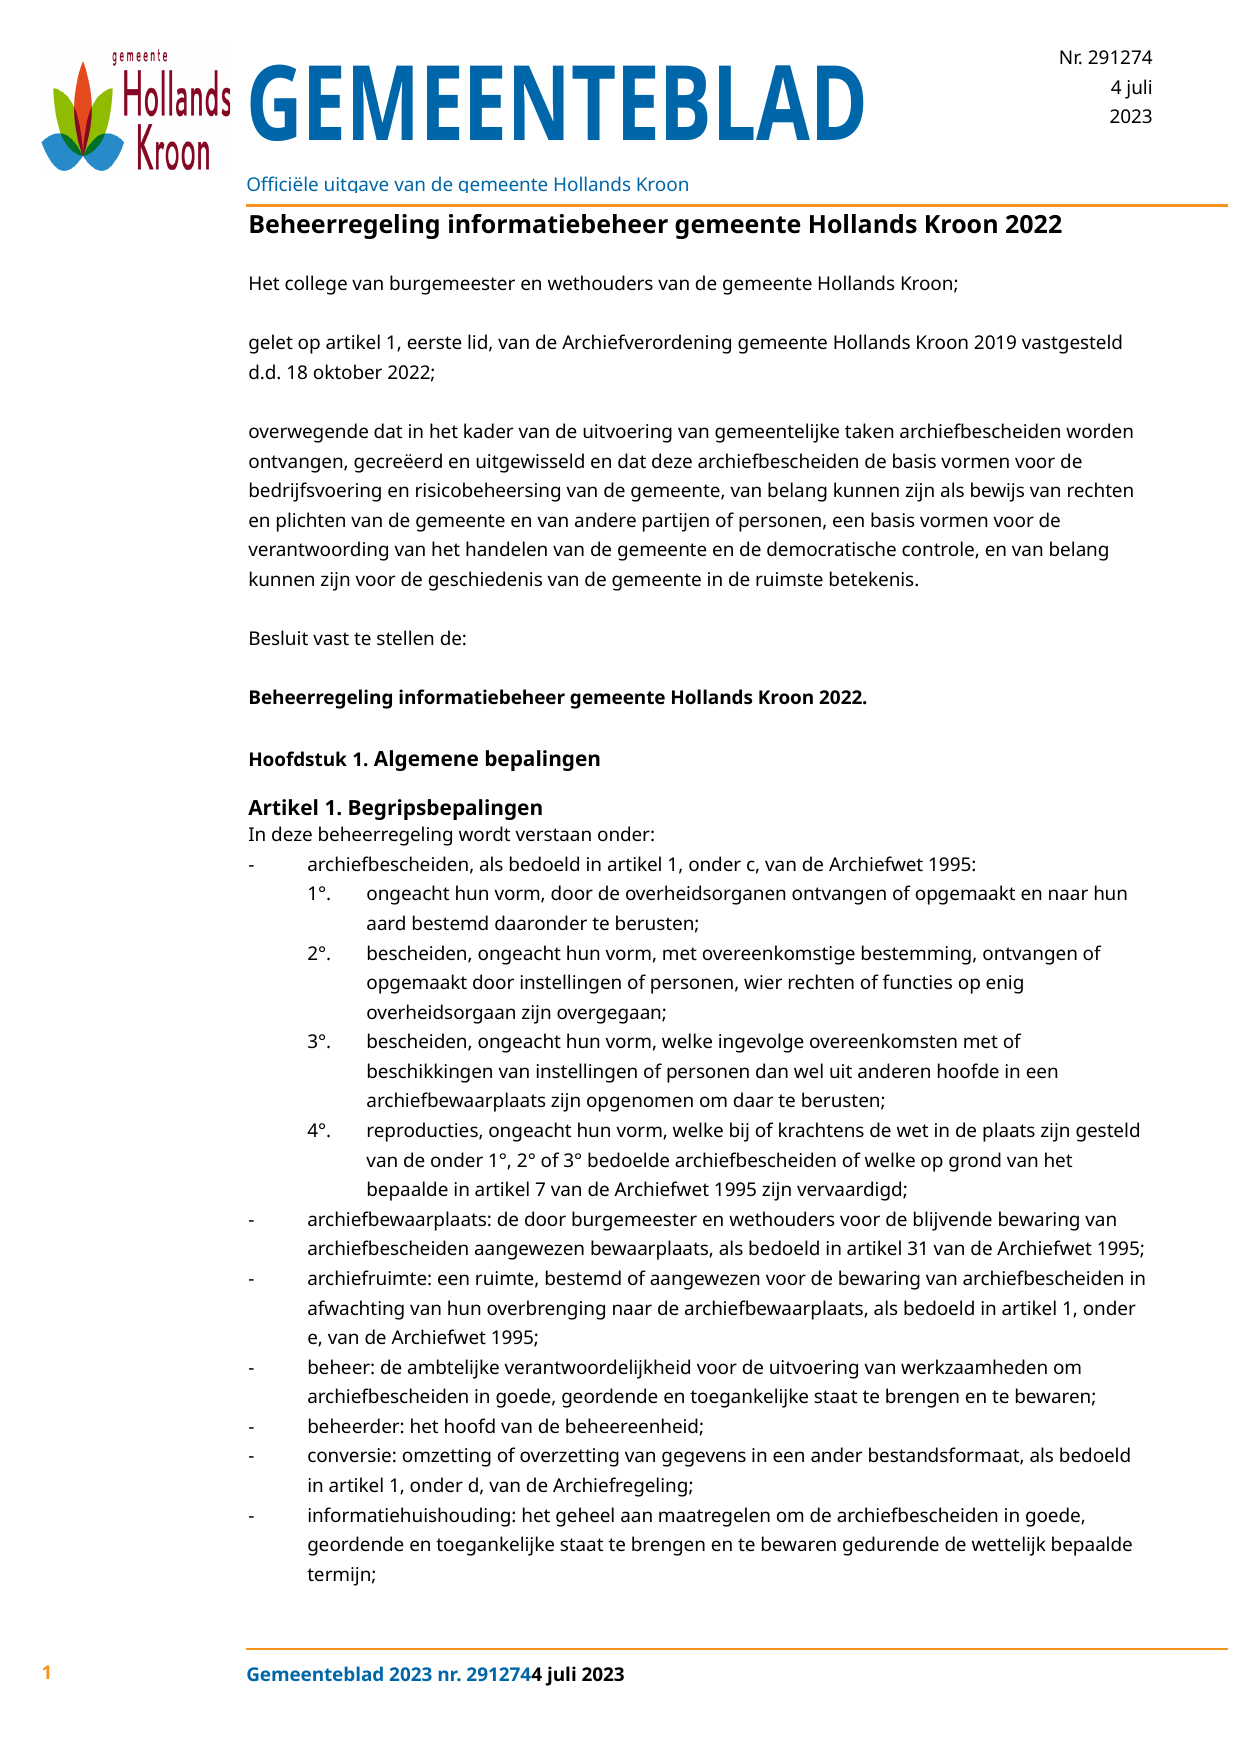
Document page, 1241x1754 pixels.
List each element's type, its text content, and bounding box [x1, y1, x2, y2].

text Het college van burgemeester en wethouders van de gemeente Hollands Kroon; [248, 270, 1152, 296]
list archiefruimte: een ruimte, bestemd of aangewezen voor de bewaring van archiefbescheiden in afwachting van hun overbrenging naar de archiefbewaarplaats, als bedoeld in artikel 1, onder e, van de Archiefwet 1995; [248, 1265, 1152, 1350]
list reproducties, ongeacht hun vorm, welke bij of krachtens de wet in de plaats zijn gesteld van de onder 1°, 2° of 3° bedoelde archiefbescheiden of welke op grond van het bepaalde in artikel 7 van de Archiefwet 1995 zijn vervaardigd; [307, 1117, 1152, 1202]
picture [41, 47, 231, 172]
text overwegende dat in het kader van de uitvoering van gemeentelijke taken archiefbescheiden worden ontvangen, gecreëerd en uitgewisseld en dat deze archiefbescheiden de basis vormen voor de bedrijfsvoering en risicobeheersing van de gemeente, van belang kunnen zijn als bewijs van rechten en plichten van de gemeente en van andere partijen of personen, een basis vormen voor de verantwoording van het handelen van de gemeente en de democratische controle, en van belang kunnen zijn voor de geschiedenis van de gemeente in de ruimste betekenis. [248, 418, 1152, 592]
text Artikel 1. Begripsbepalingen [248, 793, 1152, 821]
list bescheiden, ongeacht hun vorm, met overeenkomstige bestemming, ontvangen of opgemaakt door instellingen of personen, wier rechten of functies op enig overheidsorgaan zijn overgegaan; [307, 940, 1152, 1024]
list bescheiden, ongeacht hun vorm, welke ingevolge overeenkomsten met of beschikkingen van instellingen of personen dan wel uit anderen hoofde in een archiefbewaarplaats zijn opgenomen om daar te berusten; [307, 1028, 1152, 1113]
list archiefbescheiden, als bedoeld in artikel 1, onder c, van de Archiefwet 1995: [248, 851, 1152, 877]
text Beheerregeling informatiebeheer gemeente Hollands Kroon 2022 [248, 207, 1152, 241]
list beheerder: het hoofd van de beheereenheid; [248, 1413, 1152, 1439]
list ongeacht hun vorm, door de overheidsorganen ontvangen of opgemaakt en naar hun aard bestemd daaronder te berusten; [307, 881, 1152, 936]
text Hoofdstuk 1. Algemene bepalingen [248, 744, 1152, 772]
list informatiehuishouding: het geheel aan maatregelen om de archiefbescheiden in goede, geordende en toegankelijke staat te brengen en te bewaren gedurende de wettelijk bepaalde termijn; [248, 1502, 1152, 1587]
text In deze beheerregeling wordt verstaan onder: [248, 821, 1152, 847]
list archiefbewaarplaats: de door burgemeester en wethouders voor de blijvende bewaring van archiefbescheiden aangewezen bewaarplaats, als bedoeld in artikel 31 van de Archiefwet 1995; [248, 1206, 1152, 1261]
text Beheerregeling informatiebeheer gemeente Hollands Kroon 2022. [248, 684, 1152, 710]
list beheer: de ambtelijke verantwoordelijkheid voor de uitvoering van werkzaamheden om archiefbescheiden in goede, geordende en toegankelijke staat te brengen en te bewaren; [248, 1354, 1152, 1409]
list conversie: omzetting of overzetting van gegevens in een ander bestandsformaat, als bedoeld in artikel 1, onder d, van de Archiefregeling; [248, 1443, 1152, 1498]
text gelet op artikel 1, eerste lid, van de Archiefverordening gemeente Hollands Kroon 2019 vastgesteld d.d. 18 oktober 2022; [248, 329, 1152, 385]
text Besluit vast te stellen de: [248, 625, 1152, 651]
